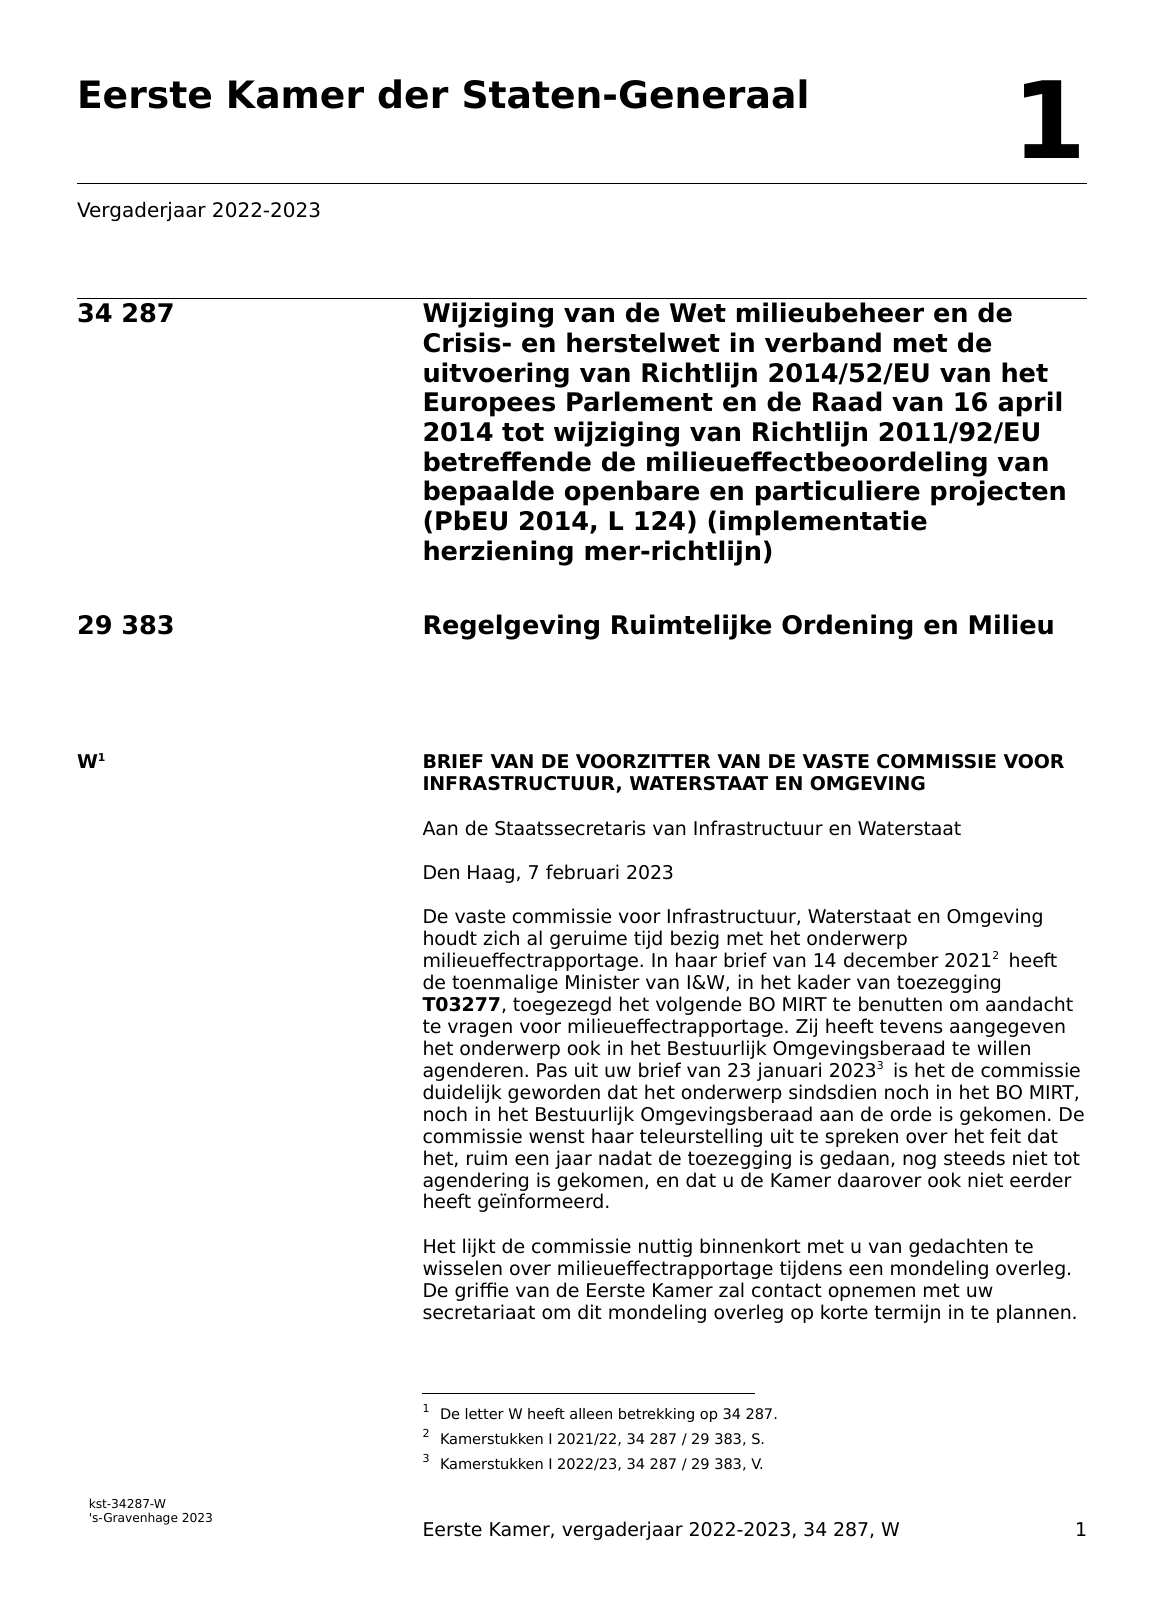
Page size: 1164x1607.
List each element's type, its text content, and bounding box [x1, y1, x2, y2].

table_header 1 [886, 59, 1087, 183]
text kst-34287-W [88, 1497, 323, 1511]
table_header Eerste Kamer der Staten-Generaal [77, 59, 886, 183]
table_cell Vergaderjaar 2022-2023 [77, 184, 1087, 298]
subtitle W BRIEF VAN DE VOORZITTER VAN DE VASTE COMMISSIE VOOR INFRASTRUCTUUR, WATERSTAAT EN OMGEVING [77, 751, 1087, 795]
text Aan de Staatssecretaris van Infrastructuur en Waterstaat [422, 817, 1087, 839]
text Kamerstukken I 2022/23, 34 287 / 29 383, V. [422, 1452, 1087, 1474]
text De letter W heeft alleen betrekking op 34 287. [422, 1402, 1087, 1424]
subtitle 34 287 Wijziging van de Wet milieubeheer en de Crisis- en herstelwet in verband met de uitvoering van Richtlijn 2014/52/EU van het Europees Parlement en de Raad van 16 april 2014 tot wijziging van Richtlijn 2011/92/EU betreffende de milieueffectbeoordeling van bepaalde openbare en particuliere projecten (PbEU 2014, L 124) (implementatie herziening mer-richtlijn) [77, 299, 1087, 566]
text Den Haag, 7 februari 2023 [422, 862, 1087, 883]
text 's-Gravenhage 2023 [88, 1511, 323, 1525]
text De vaste commissie voor Infrastructuur, Waterstaat en Omgeving houdt zich al geruime tijd bezig met het onderwerp milieueffectrapportage. In haar brief van 14 december 2021 heeft de toenmalige Minister van I&W, in het kader van toezegging T03277, toegezegd het volgende BO MIRT te benutten om aandacht te vragen voor milieueffectrapportage. Zij heeft tevens aangegeven het onderwerp ook in het Bestuurlijk Omgevingsberaad te willen agenderen. Pas uit uw brief van 23 januari 2023 is het de commissie duidelijk geworden dat het onderwerp sindsdien noch in het BO MIRT, noch in het Bestuurlijk Omgevingsberaad aan de orde is gekomen. De commissie wenst haar teleurstelling uit te spreken over het feit dat het, ruim een jaar nadat de toezegging is gedaan, nog steeds niet tot agendering is gekomen, en dat u de Kamer daarover ook niet eerder heeft geïnformeerd. [422, 906, 1087, 1213]
text Kamerstukken I 2021/22, 34 287 / 29 383, S. [422, 1427, 1087, 1449]
text Het lijkt de commissie nuttig binnenkort met u van gedachten te wisselen over milieueffectrapportage tijdens een mondeling overleg. De griffie van de Eerste Kamer zal contact opnemen met uw secretariaat om dit mondeling overleg op korte termijn in te plannen. [422, 1236, 1087, 1323]
subtitle 29 383 Regelgeving Ruimtelijke Ordening en Milieu [77, 611, 1087, 640]
